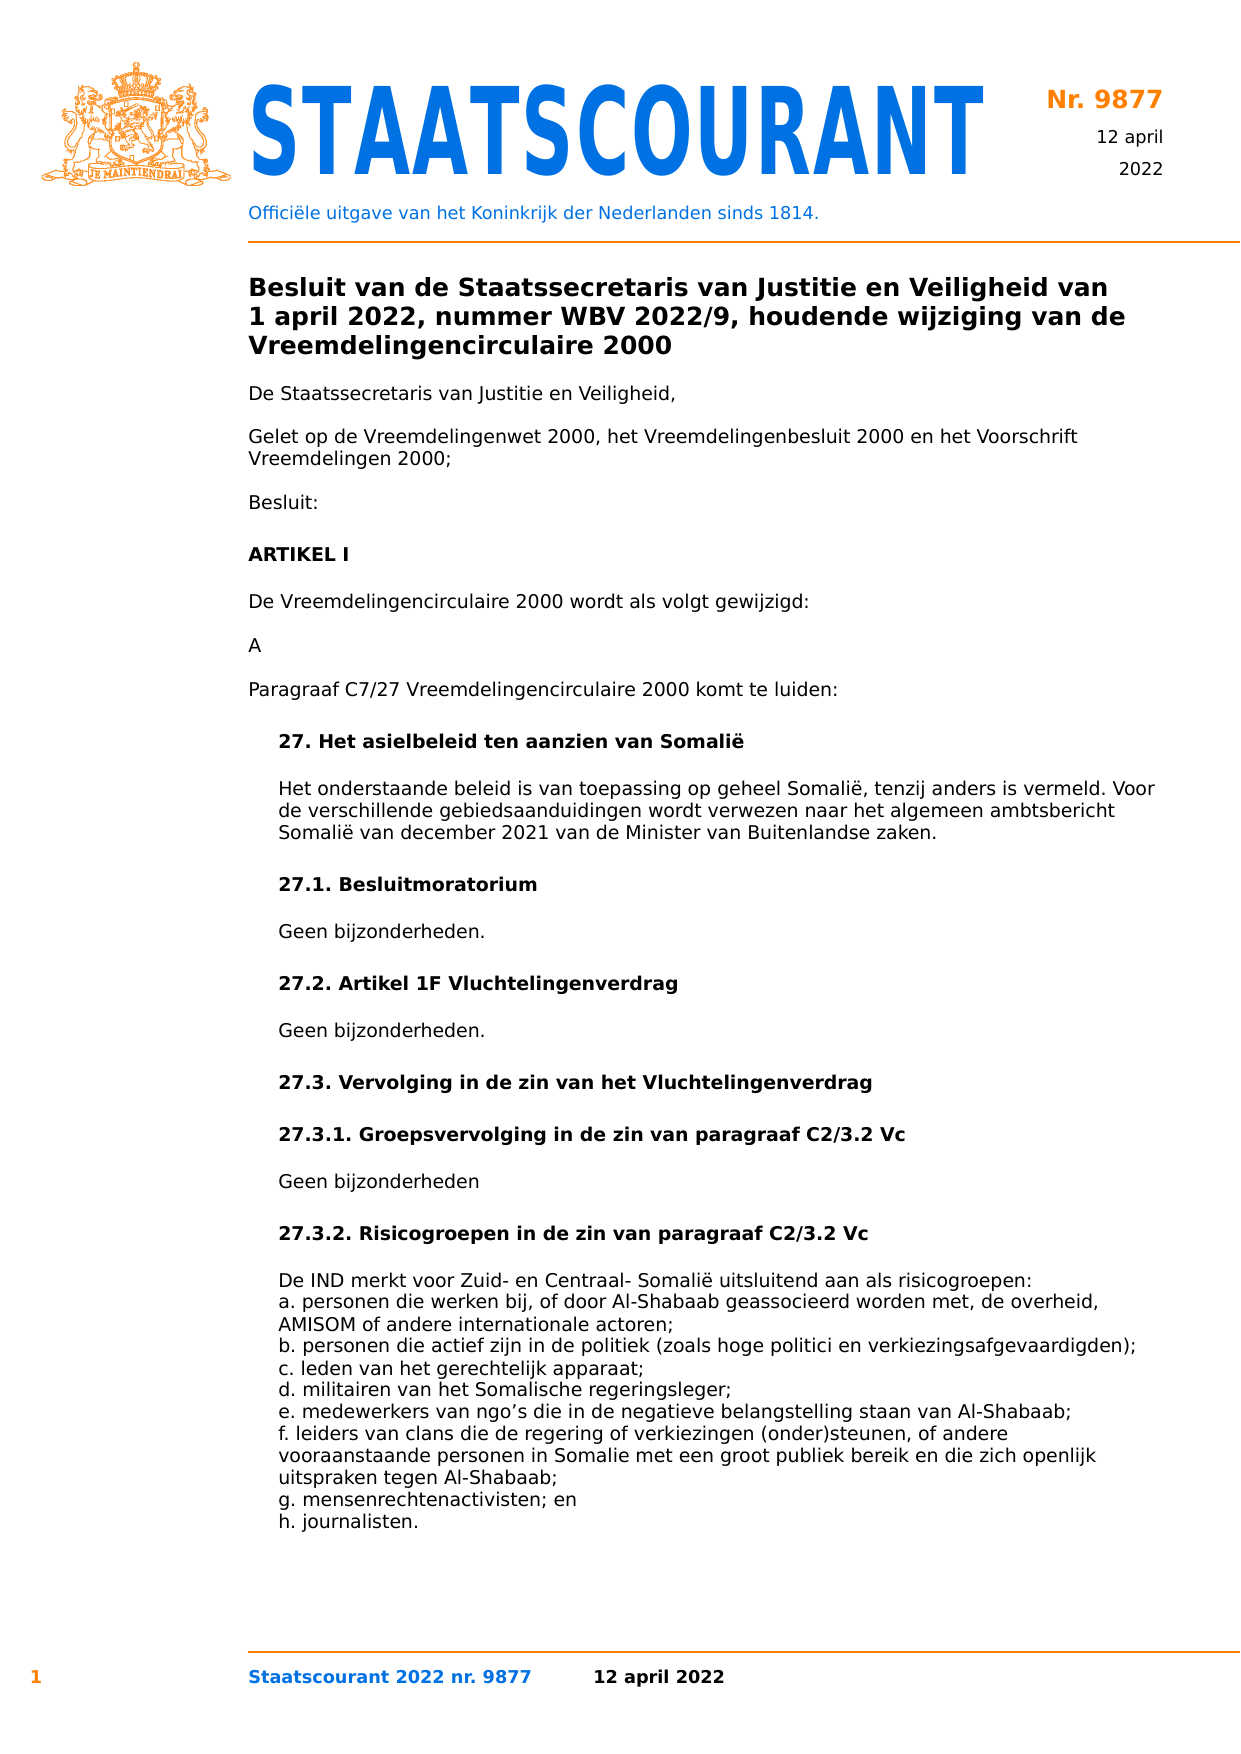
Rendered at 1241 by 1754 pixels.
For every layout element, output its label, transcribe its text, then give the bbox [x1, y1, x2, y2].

subtitle Besluit van de Staatssecretaris van Justitie en Veiligheid van 1 april 2022, nummer WBV 2022/9, houdende wijziging van de Vreemdelingencirculaire 2000 [248, 273, 1163, 361]
text Het onderstaande beleid is van toepassing op geheel Somalië, tenzij anders is vermeld. Voor de verschillende gebiedsaanduidingen wordt verwezen naar het algemeen ambtsbericht Somalië van december 2021 van de Minister van Buitenlandse zaken. [278, 778, 1163, 844]
subtitle 27.3.1. Groepsvervolging in de zin van paragraaf C2/3.2 Vc [278, 1123, 1163, 1146]
text Geen bijzonderheden. [278, 1019, 1163, 1042]
text f. leiders van clans die de regering of verkiezingen (onder)steunen, of andere vooraanstaande personen in Somalie met een groot publiek bereik en die zich openlijk uitspraken tegen Al-Shabaab; [278, 1423, 1163, 1489]
text Geen bijzonderheden. [278, 921, 1163, 943]
table_cell Officiële uitgave van het Koninkrijk der Nederlanden sinds 1814. [248, 203, 1240, 241]
text De Vreemdelingencirculaire 2000 wordt als volgt gewijzigd: [248, 591, 1163, 613]
table_header [25, 62, 248, 241]
text e. medewerkers van ngo’s die in de negatieve belangstelling staan van Al-Shabaab; [278, 1401, 1163, 1423]
text g. mensenrechtenactivisten; en [278, 1489, 1163, 1511]
table_cell 2022 [998, 153, 1240, 203]
text De Staatssecretaris van Justitie en Veiligheid, [248, 382, 1163, 404]
subtitle ARTIKEL I [248, 544, 1163, 566]
subtitle 27.2. Artikel 1F Vluchtelingenverdrag [278, 973, 1163, 994]
text h. journalisten. [278, 1511, 1163, 1533]
text Geen bijzonderheden [278, 1171, 1163, 1192]
text a. personen die werken bij, of door Al-Shabaab geassocieerd worden met, de overheid, AMISOM of andere internationale actoren; [278, 1291, 1163, 1335]
text Besluit: [248, 492, 1163, 514]
table_cell 12 april [998, 121, 1240, 153]
subtitle 27.3.2. Risicogroepen in de zin van paragraaf C2/3.2 Vc [278, 1222, 1163, 1244]
text c. leden van het gerechtelijk apparaat; [278, 1357, 1163, 1379]
text A [248, 635, 1163, 657]
subtitle 27.3. Vervolging in de zin van het Vluchtelingenverdrag [278, 1072, 1163, 1093]
subtitle 27. Het asielbeleid ten aanzien van Somalië [278, 731, 1163, 753]
subtitle 27.1. Besluitmoratorium [278, 874, 1163, 896]
table_header STAATSCOURANT [248, 62, 998, 203]
text b. personen die actief zijn in de politiek (zoals hoge politici en verkiezingsafgevaardigden); [278, 1335, 1163, 1357]
text De IND merkt voor Zuid- en Centraal- Somalië uitsluitend aan als risicogroepen: [278, 1269, 1163, 1291]
text Gelet op de Vreemdelingenwet 2000, het Vreemdelingenbesluit 2000 en het Voorschrift Vreemdelingen 2000; [248, 426, 1163, 470]
text Paragraaf C7/27 Vreemdelingencirculaire 2000 komt te luiden: [248, 679, 1163, 701]
text d. militairen van het Somalische regeringsleger; [278, 1379, 1163, 1401]
picture [41, 62, 231, 186]
table_header Nr. 9877 [998, 62, 1240, 121]
